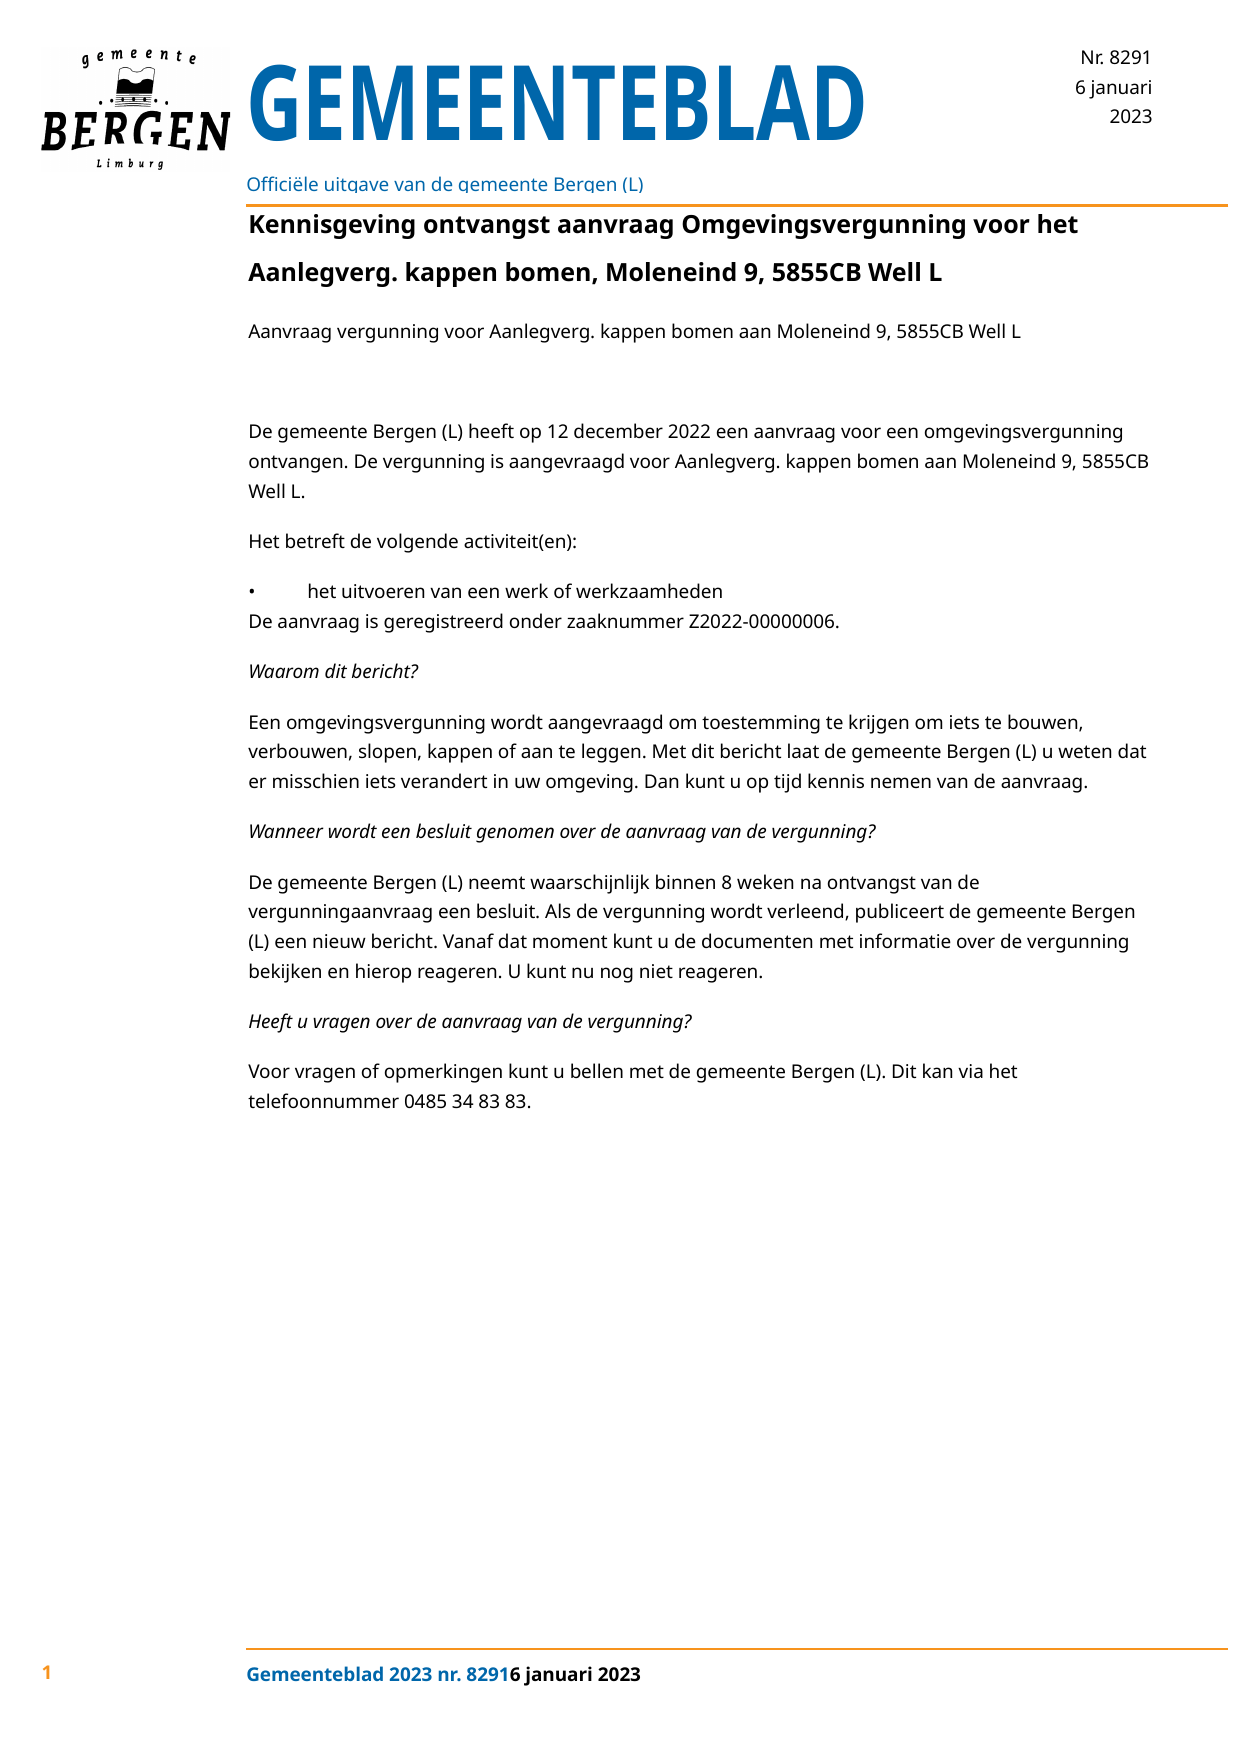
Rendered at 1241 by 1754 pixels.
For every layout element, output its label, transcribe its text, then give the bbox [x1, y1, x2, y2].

text Heeft u vragen over de aanvraag van de vergunning? [248, 1008, 1152, 1034]
text Waarom dit bericht? [248, 659, 1152, 684]
list het uitvoeren van een werk of werkzaamheden [248, 579, 1152, 604]
text De gemeente Bergen (L) neemt waarschijnlijk binnen 8 weken na ontvangst van de vergunningaanvraag een besluit. Als de vergunning wordt verleend, publiceert de gemeente Bergen (L) een nieuw bericht. Vanaf dat moment kunt u de documenten met informatie over de vergunning bekijken en hierop reageren. U kunt nu nog niet reageren. [248, 869, 1152, 984]
picture [41, 47, 231, 172]
text De gemeente Bergen (L) heeft op 12 december 2022 een aanvraag voor een omgevingsvergunning ontvangen. De vergunning is aangevraagd voor Aanlegverg. kappen bomen aan Moleneind 9, 5855CB Well L. [248, 419, 1152, 504]
text Voor vragen of opmerkingen kunt u bellen met de gemeente Bergen (L). Dit kan via het telefoonnummer 0485 34 83 83. [248, 1059, 1152, 1114]
text Het betreft de volgende activiteit(en): [248, 528, 1152, 554]
text Een omgevingsvergunning wordt aangevraagd om toestemming te krijgen om iets te bouwen, verbouwen, slopen, kappen of aan te leggen. Met dit bericht laat de gemeente Bergen (L) u weten dat er misschien iets verandert in uw omgeving. Dan kunt u op tijd kennis nemen van de aanvraag. [248, 709, 1152, 794]
text Kennisgeving ontvangst aanvraag Omgevingsvergunning voor het Aanlegverg. kappen bomen, Moleneind 9, 5855CB Well L [248, 207, 1152, 288]
text Aanvraag vergunning voor Aanlegverg. kappen bomen aan Moleneind 9, 5855CB Well L [248, 318, 1152, 344]
text De aanvraag is geregistreerd onder zaaknummer Z2022-00000006. [248, 608, 1152, 634]
text Wanneer wordt een besluit genomen over de aanvraag van de vergunning? [248, 819, 1152, 844]
